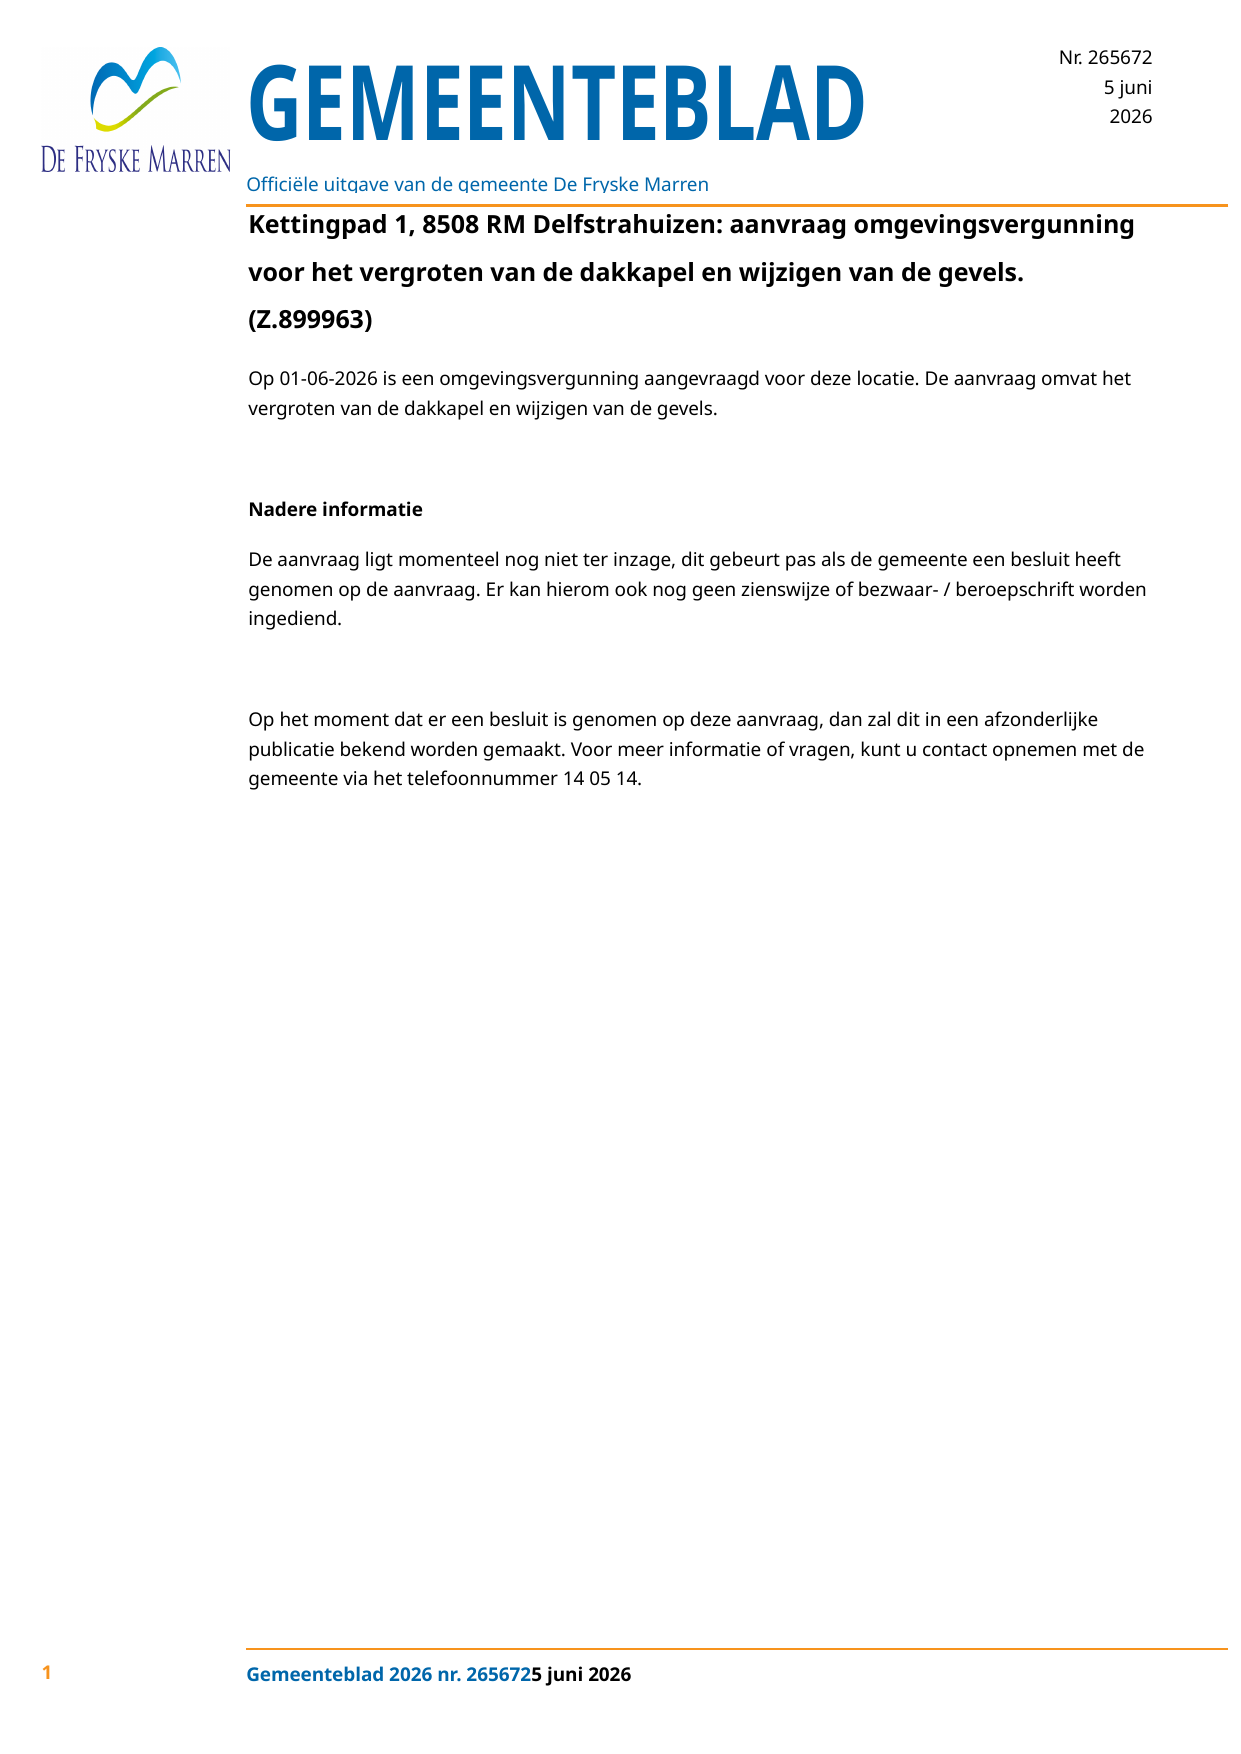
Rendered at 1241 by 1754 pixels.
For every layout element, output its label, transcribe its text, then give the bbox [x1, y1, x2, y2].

text Kettingpad 1, 8508 RM Delfstrahuizen: aanvraag omgevingsvergunning voor het vergroten van de dakkapel en wijzigen van de gevels. (Z.899963) [248, 207, 1152, 336]
text Op 01-06-2026 is een omgevingsvergunning aangevraagd voor deze locatie. De aanvraag omvat het vergroten van de dakkapel en wijzigen van de gevels. [248, 366, 1152, 421]
text De aanvraag ligt momenteel nog niet ter inzage, dit gebeurt pas als de gemeente een besluit heeft genomen op de aanvraag. Er kan hierom ook nog geen zienswijze of bezwaar- / beroepschrift worden ingediend. [248, 546, 1152, 631]
text Nadere informatie [248, 496, 1152, 522]
text Op het moment dat er een besluit is genomen op deze aanvraag, dan zal dit in een afzonderlijke publicatie bekend worden gemaakt. Voor meer informatie of vragen, kunt u contact opnemen met de gemeente via het telefoonnummer 14 05 14. [248, 706, 1152, 791]
picture [41, 47, 231, 172]
